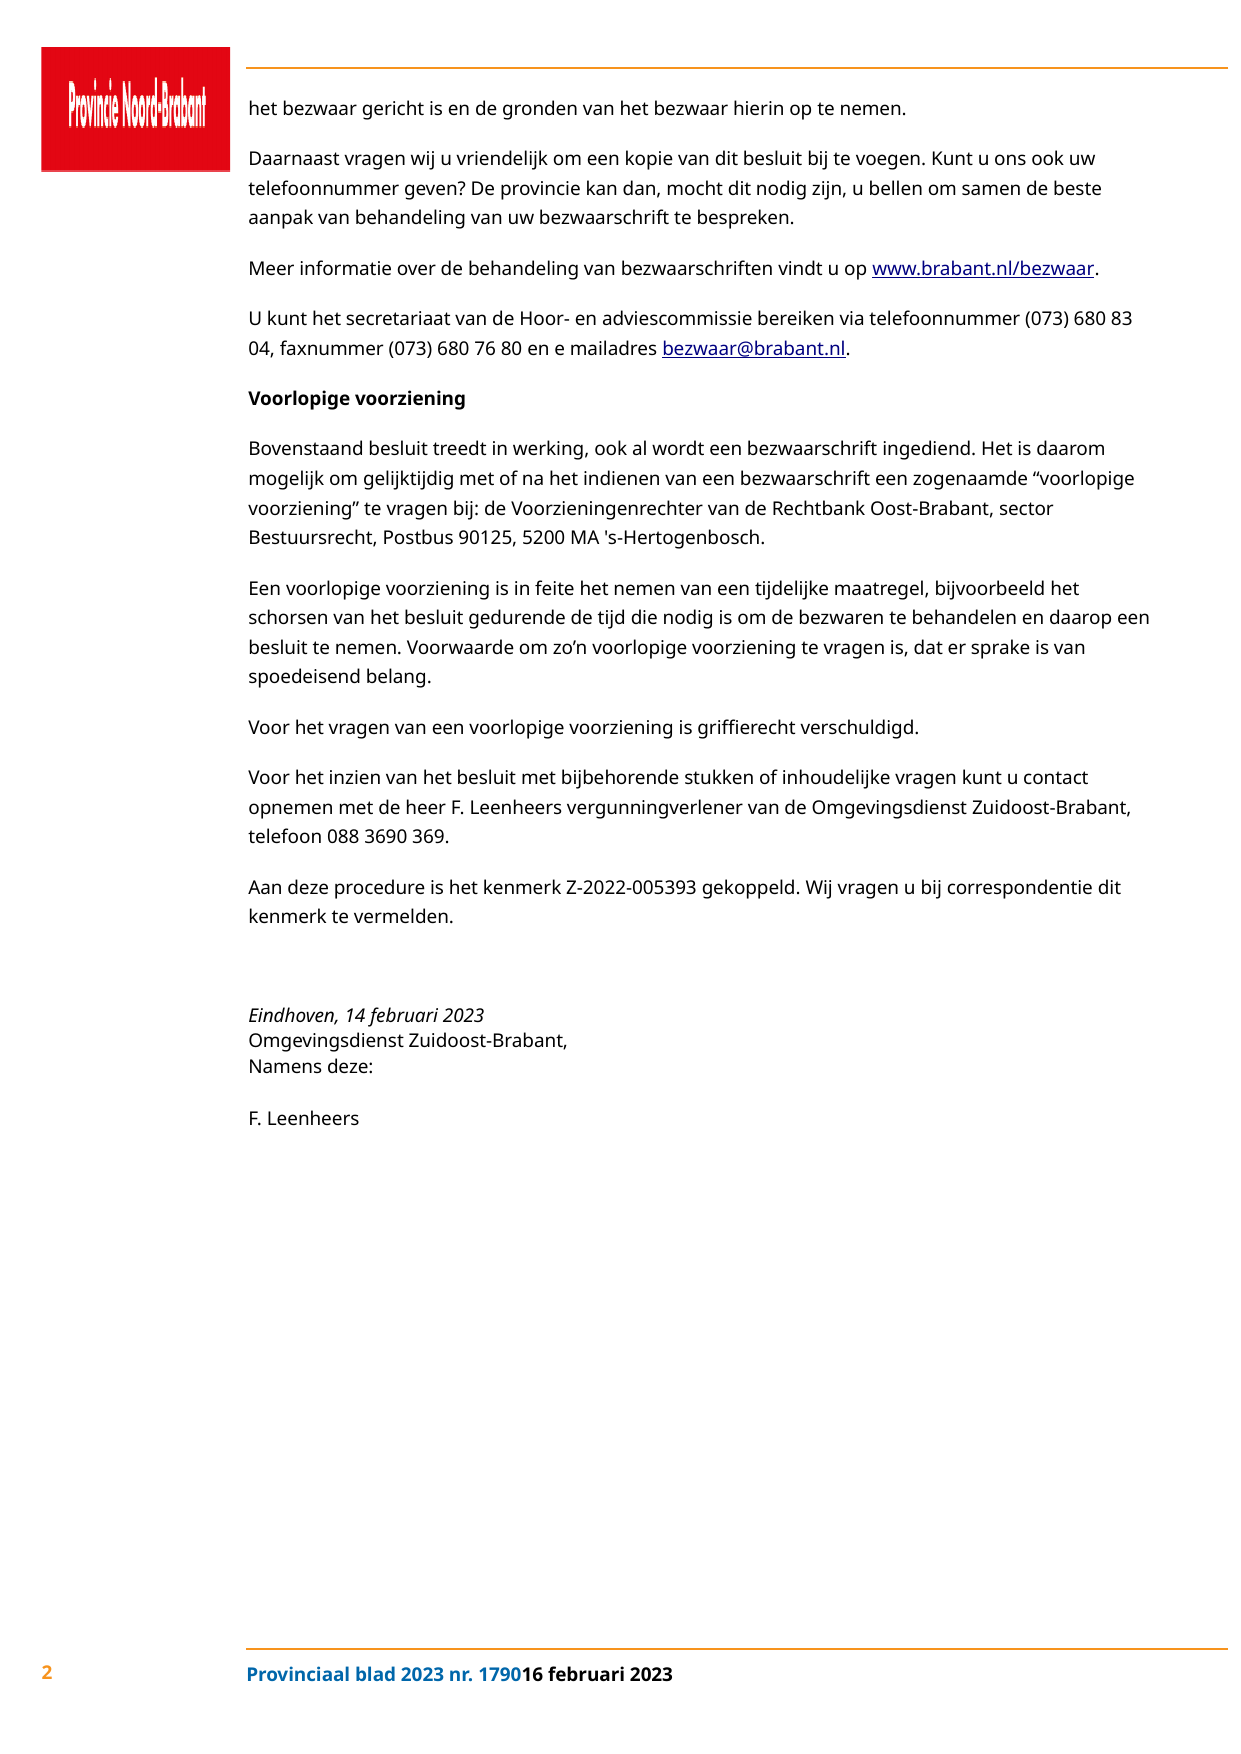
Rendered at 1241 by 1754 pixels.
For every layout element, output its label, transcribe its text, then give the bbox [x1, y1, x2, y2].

text Aan deze procedure is het kenmerk Z-2022-005393 gekoppeld. Wij vragen u bij correspondentie dit kenmerk te vermelden. [248, 874, 1152, 929]
picture [41, 47, 231, 172]
text Eindhoven, 14 februari 2023 [248, 1002, 1152, 1027]
text Bovenstaand besluit treedt in werking, ook al wordt een bezwaarschrift ingediend. Het is daarom mogelijk om gelijktijdig met of na het indienen van een bezwaarschrift een zogenaamde “voorlopige voorziening” te vragen bij: de Voorzieningenrechter van de Rechtbank Oost-Brabant, sector Bestuursrecht, Postbus 90125, 5200 MA 's‑Hertogenbosch. [248, 436, 1152, 550]
text Een voorlopige voorziening is in feite het nemen van een tijdelijke maatregel, bijvoorbeeld het schorsen van het besluit gedurende de tijd die nodig is om de bezwaren te behandelen en daarop een besluit te nemen. Voorwaarde om zo’n voorlopige voorziening te vragen is, dat er sprake is van spoedeisend belang. [248, 575, 1152, 689]
text Namens deze: [248, 1053, 1152, 1079]
text het bezwaar gericht is en de gronden van het bezwaar hierin op te nemen. [248, 95, 1152, 121]
text Daarnaast vragen wij u vriendelijk om een kopie van dit besluit bij te voegen. Kunt u ons ook uw telefoonnummer geven? De provincie kan dan, mocht dit nodig zijn, u bellen om samen de beste aanpak van behandeling van uw bezwaarschrift te bespreken. [248, 145, 1152, 230]
text Voorlopige voorziening [248, 385, 1152, 411]
text U kunt het secretariaat van de Hoor- en adviescommissie bereiken via telefoonnummer (073) 680 83 04, faxnummer (073) 680 76 80 en e mailadres bezwaar@brabant.nl. [248, 305, 1152, 361]
text Omgevingsdienst Zuidoost-Brabant, [248, 1027, 1152, 1053]
text Voor het vragen van een voorlopige voorziening is griffierecht verschuldigd. [248, 714, 1152, 740]
text F. Leenheers [248, 1105, 1152, 1130]
text Voor het inzien van het besluit met bijbehorende stukken of inhoudelijke vragen kunt u contact opnemen met de heer F. Leenheers vergunningverlener van de Omgevingsdienst Zuidoost-Brabant, telefoon 088 3690 369. [248, 764, 1152, 849]
text Meer informatie over de behandeling van bezwaarschriften vindt u op www.brabant.nl/bezwaar. [248, 255, 1152, 281]
